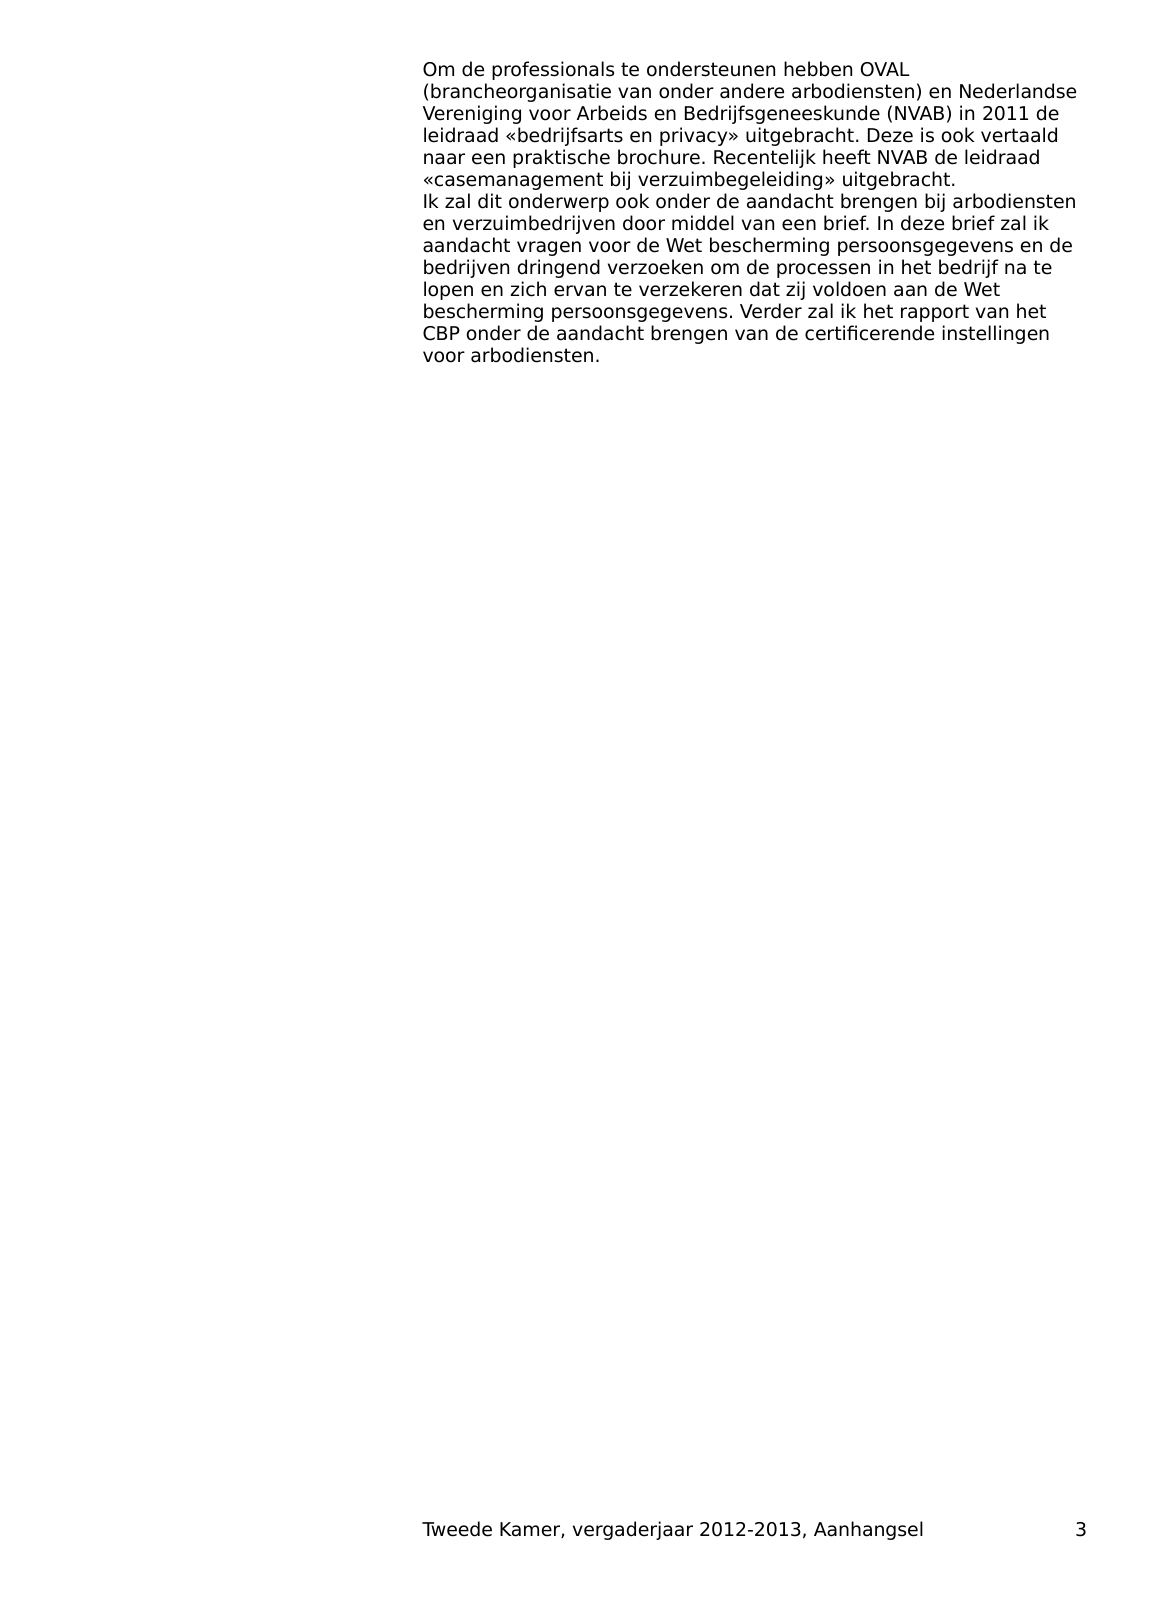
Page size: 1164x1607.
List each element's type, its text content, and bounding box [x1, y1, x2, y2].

text Om de professionals te ondersteunen hebben OVAL (brancheorganisatie van onder andere arbodiensten) en Nederlandse Vereniging voor Arbeids en Bedrijfsgeneeskunde (NVAB) in 2011 de leidraad «bedrijfsarts en privacy» uitgebracht. Deze is ook vertaald naar een praktische brochure. Recentelijk heeft NVAB de leidraad «casemanagement bij verzuimbegeleiding» uitgebracht. [422, 59, 1087, 191]
text Ik zal dit onderwerp ook onder de aandacht brengen bij arbodiensten en verzuimbedrijven door middel van een brief. In deze brief zal ik aandacht vragen voor de Wet bescherming persoonsgegevens en de bedrijven dringend verzoeken om de processen in het bedrijf na te lopen en zich ervan te verzekeren dat zij voldoen aan de Wet bescherming persoonsgegevens. Verder zal ik het rapport van het CBP onder de aandacht brengen van de certificerende instellingen voor arbodiensten. [422, 191, 1087, 367]
